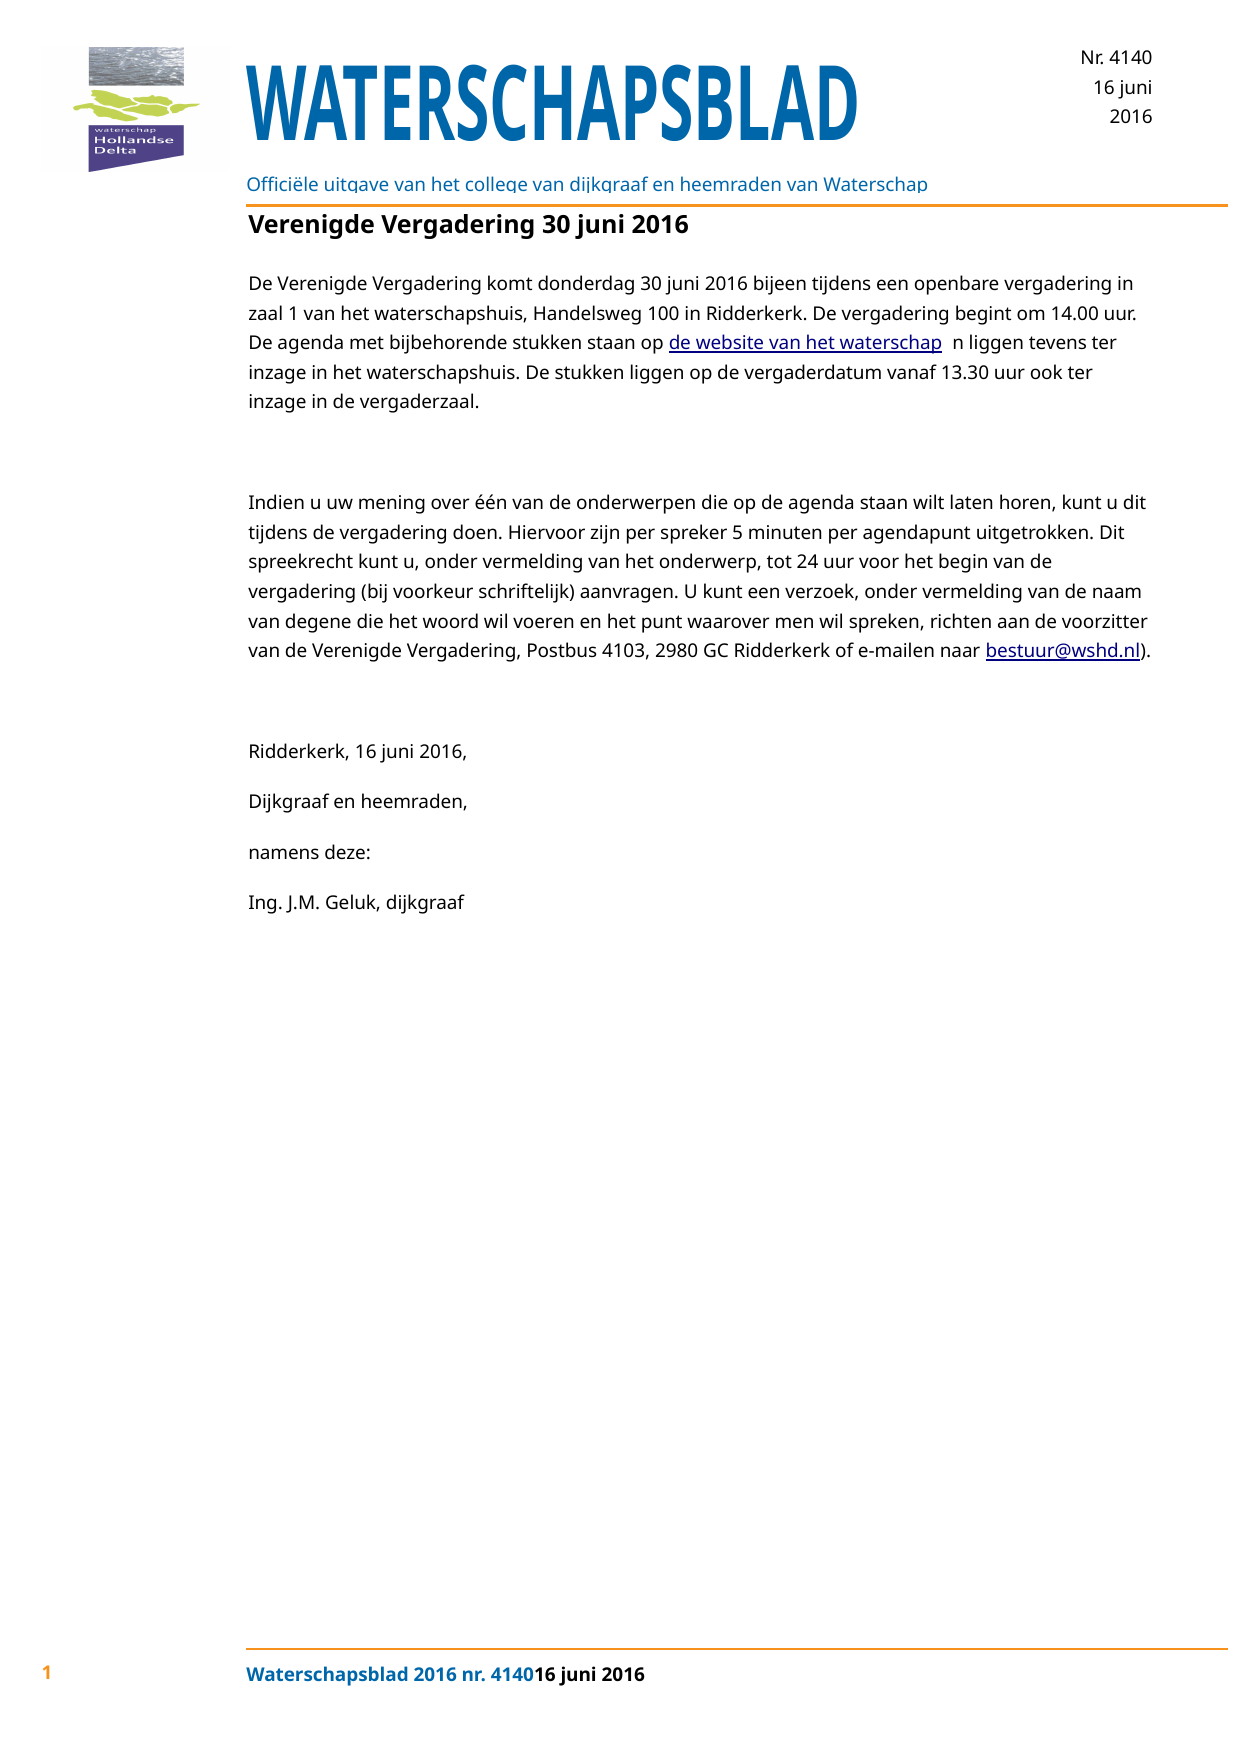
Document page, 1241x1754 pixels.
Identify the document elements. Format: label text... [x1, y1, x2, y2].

text De Verenigde Vergadering komt donderdag 30 juni 2016 bijeen tijdens een openbare vergadering in zaal 1 van het waterschapshuis, Handelsweg 100 in Ridderkerk. De vergadering begint om 14.00 uur. De agenda met bijbehorende stukken staan op de website van het waterschap n liggen tevens ter inzage in het waterschapshuis. De stukken liggen op de vergaderdatum vanaf 13.30 uur ook ter inzage in de vergaderzaal. [248, 270, 1152, 414]
text Verenigde Vergadering 30 juni 2016 [248, 207, 1152, 241]
text Dijkgraaf en heemraden, [248, 789, 1152, 814]
picture [41, 47, 231, 172]
text Ridderkerk, 16 juni 2016, [248, 738, 1152, 764]
text Indien u uw mening over één van de onderwerpen die op de agenda staan wilt laten horen, kunt u dit tijdens de vergadering doen. Hiervoor zijn per spreker 5 minuten per agendapunt uitgetrokken. Dit spreekrecht kunt u, onder vermelding van het onderwerp, tot 24 uur voor het begin van de vergadering (bij voorkeur schriftelijk) aanvragen. U kunt een verzoek, onder vermelding van de naam van degene die het woord wil voeren en het punt waarover men wil spreken, richten aan de voorzitter van de Verenigde Vergadering, Postbus 4103, 2980 GC Ridderkerk of e-mailen naar bestuur@wshd.nl). [248, 489, 1152, 663]
text Ing. J.M. Geluk, dijkgraaf [248, 889, 1152, 915]
text namens deze: [248, 839, 1152, 865]
